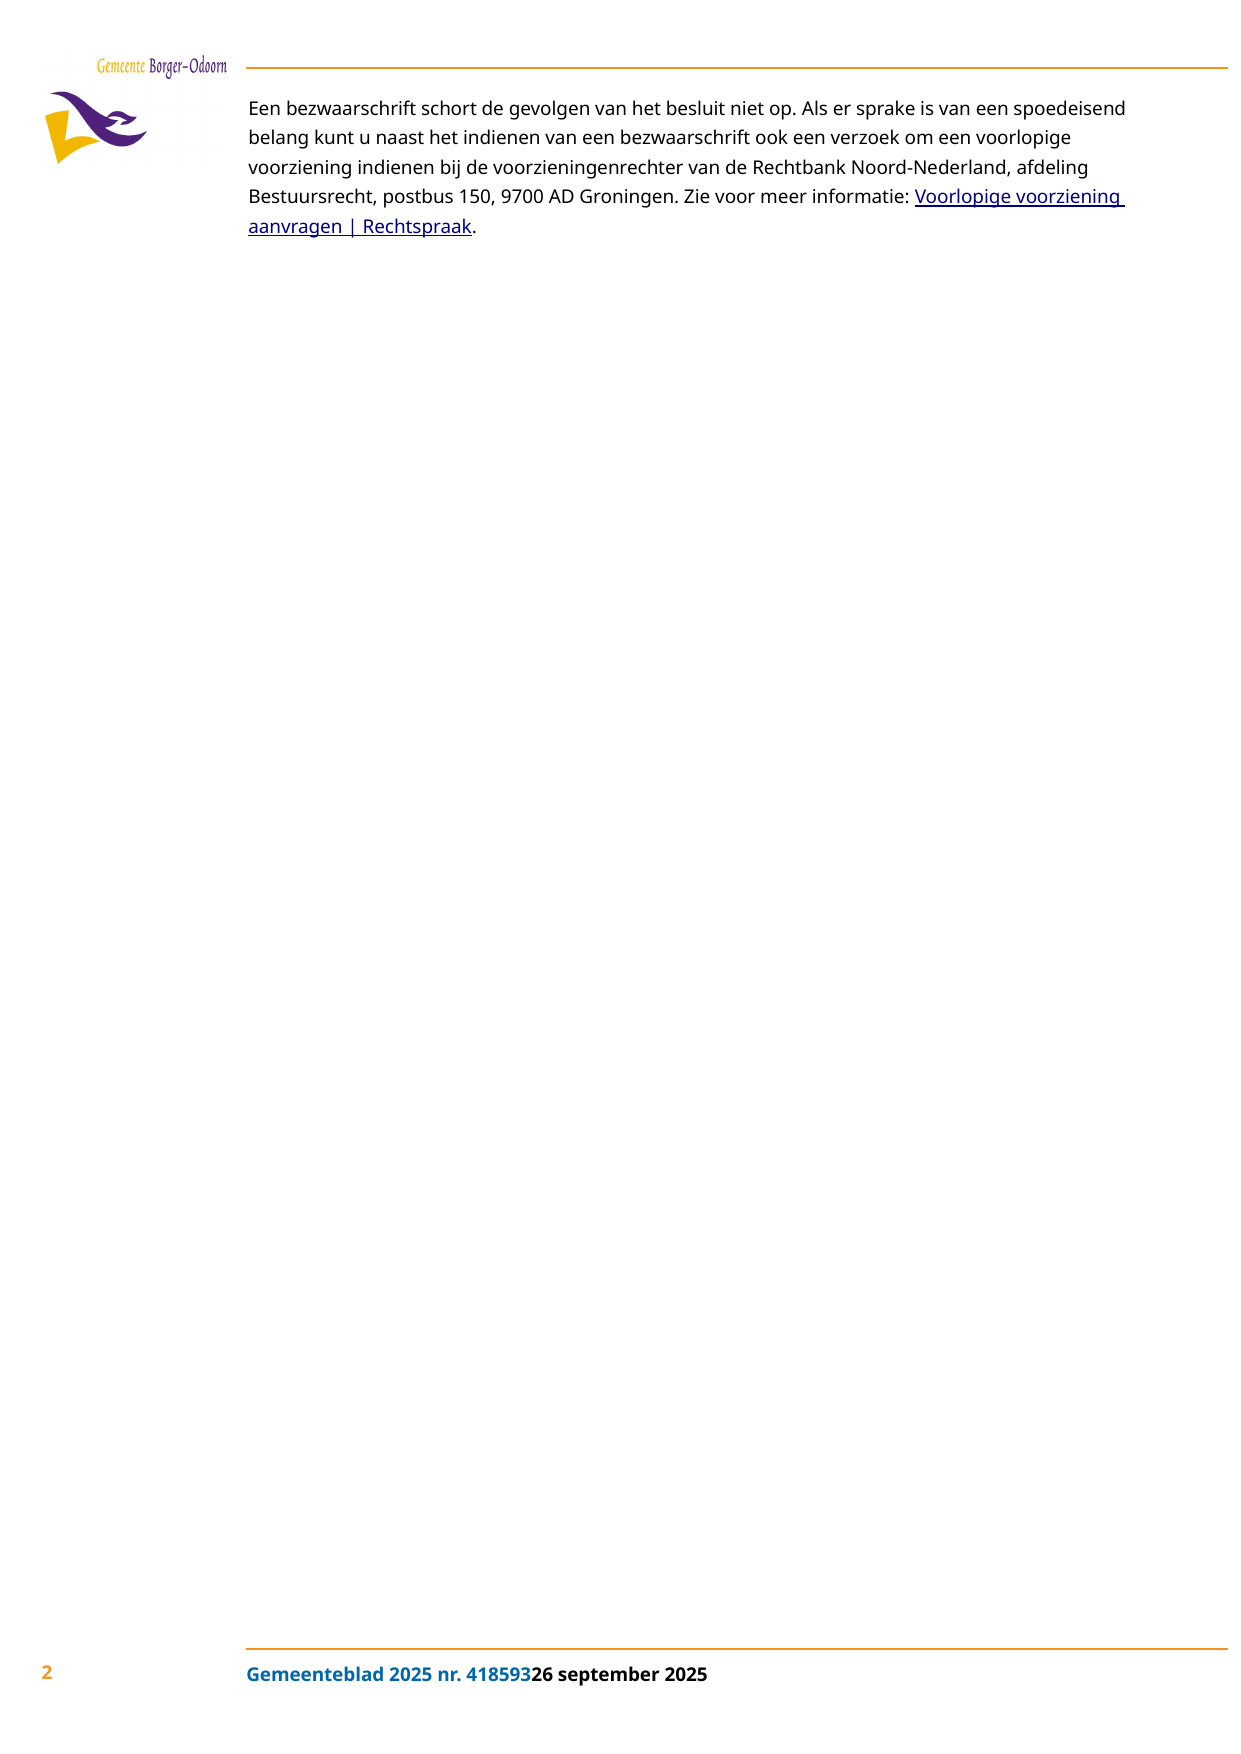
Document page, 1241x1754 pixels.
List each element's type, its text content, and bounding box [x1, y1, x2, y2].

text Een bezwaarschrift schort de gevolgen van het besluit niet op. Als er sprake is van een spoedeisend belang kunt u naast het indienen van een bezwaarschrift ook een verzoek om een voorlopige voorziening indienen bij de voorzieningenrechter van de Rechtbank Noord-Nederland, afdeling Bestuursrecht, postbus 150, 9700 AD Groningen. Zie voor meer informatie: Voorlopige voorziening aanvragen | Rechtspraak. [248, 95, 1152, 239]
picture [41, 47, 231, 172]
